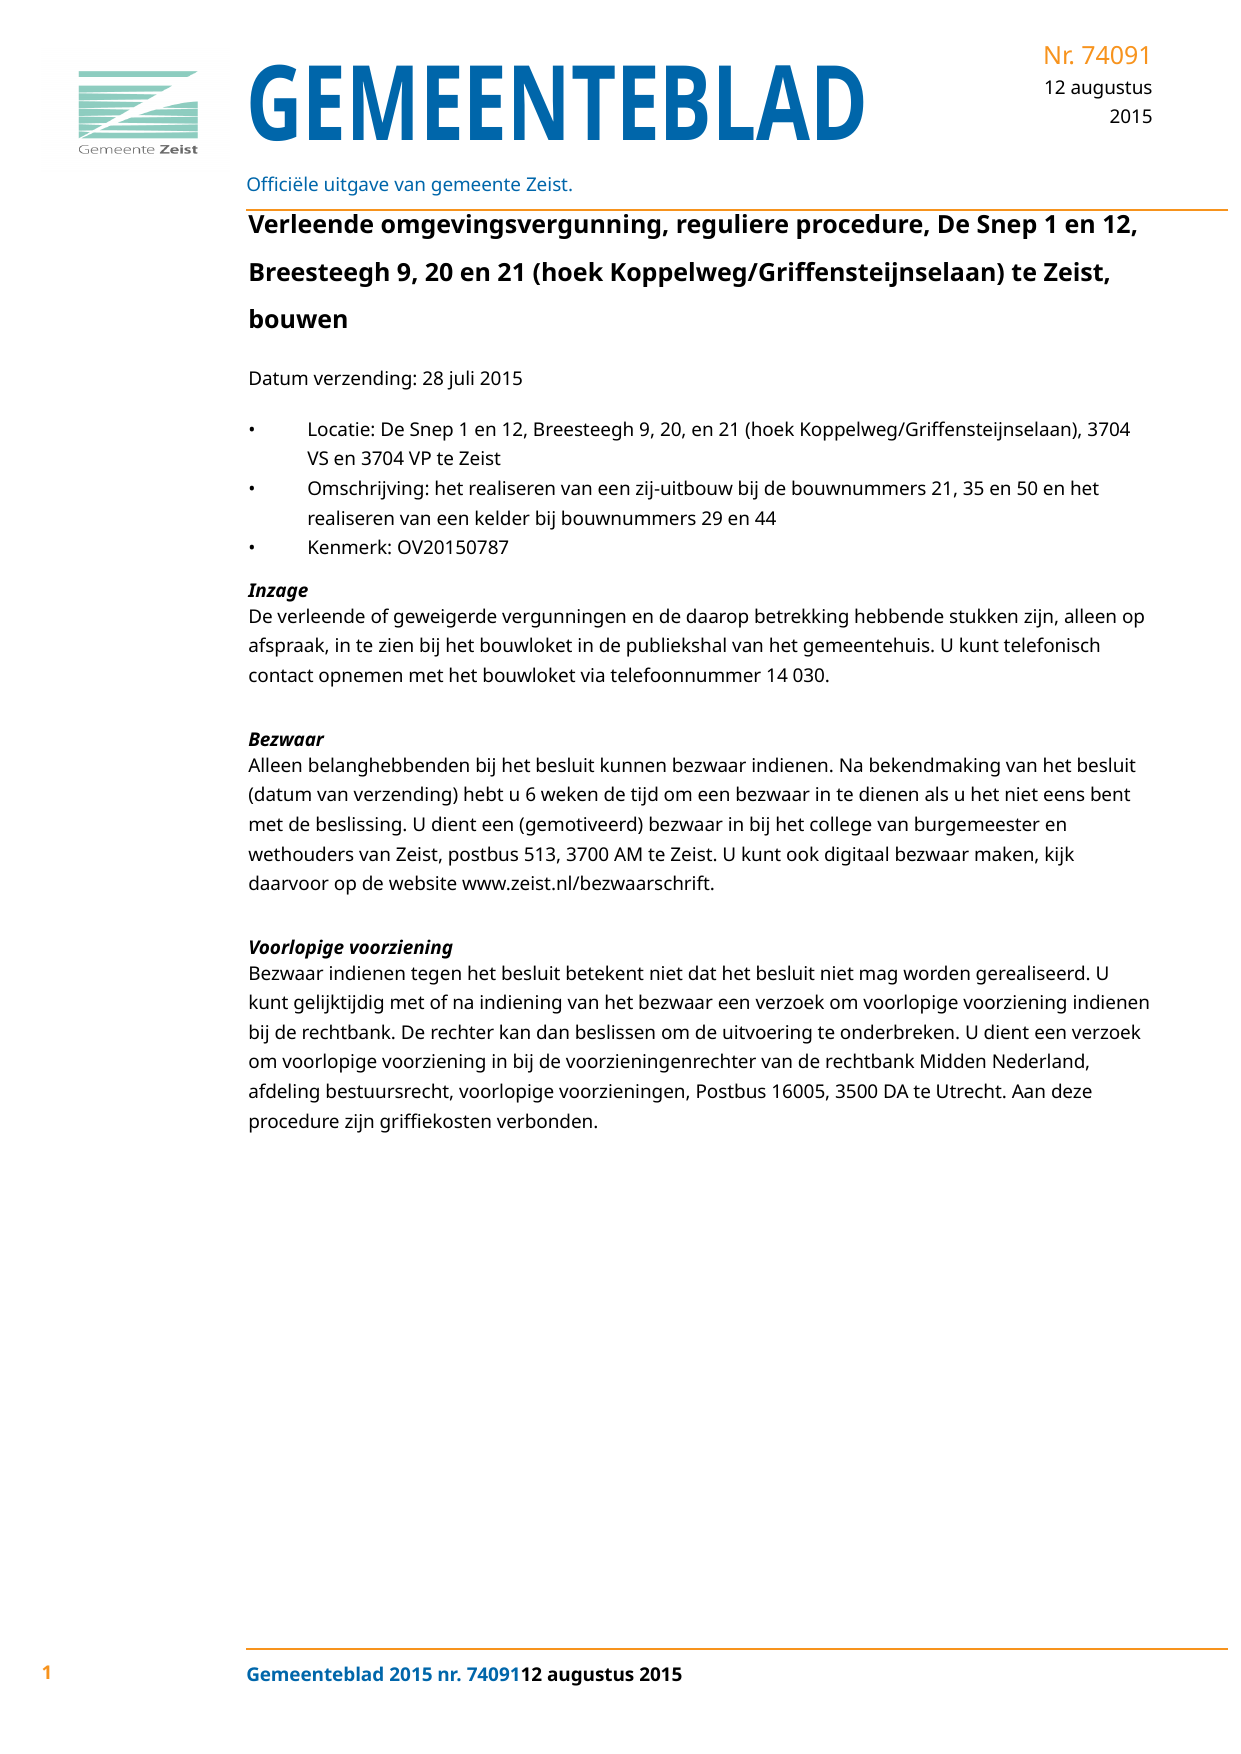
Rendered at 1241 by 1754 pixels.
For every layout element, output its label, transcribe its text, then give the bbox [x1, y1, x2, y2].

list Locatie: De Snep 1 en 12, Breesteegh 9, 20, en 21 (hoek Koppelweg/Griffensteijnselaan), 3704 VS en 3704 VP te Zeist [248, 416, 1152, 471]
text Voorlopige voorziening [248, 934, 1152, 960]
text Inzage [248, 577, 1152, 603]
text Verleende omgevingsvergunning, reguliere procedure, De Snep 1 en 12, Breesteegh 9, 20 en 21 (hoek Koppelweg/Griffensteijnselaan) te Zeist, bouwen [248, 211, 1152, 336]
list Kenmerk: OV20150787 [248, 534, 1152, 560]
list Omschrijving: het realiseren van een zij-uitbouw bij de bouwnummers 21, 35 en 50 en het realiseren van een kelder bij bouwnummers 29 en 44 [248, 475, 1152, 530]
text Alleen belanghebbenden bij het besluit kunnen bezwaar indienen. Na bekendmaking van het besluit (datum van verzending) hebt u 6 weken de tijd om een bezwaar in te dienen als u het niet eens bent met de beslissing. U dient een (gemotiveerd) bezwaar in bij het college van burgemeester en wethouders van Zeist, postbus 513, 3700 AM te Zeist. U kunt ook digitaal bezwaar maken, kijk daarvoor op de website www.zeist.nl/bezwaarschrift. [248, 752, 1152, 896]
text Datum verzending: 28 juli 2015 [248, 366, 1152, 391]
text Bezwaar [248, 726, 1152, 752]
text Bezwaar indienen tegen het besluit betekent niet dat het besluit niet mag worden gerealiseerd. U kunt gelijktijdig met of na indiening van het bezwaar een verzoek om voorlopige voorziening indienen bij de rechtbank. De rechter kan dan beslissen om de uitvoering te onderbreken. U dient een verzoek om voorlopige voorziening in bij de voorzieningenrechter van de rechtbank Midden Nederland, afdeling bestuursrecht, voorlopige voorzieningen, Postbus 16005, 3500 DA te Utrecht. Aan deze procedure zijn griffiekosten verbonden. [248, 960, 1152, 1134]
text De verleende of geweigerde vergunningen en de daarop betrekking hebbende stukken zijn, alleen op afspraak, in te zien bij het bouwloket in de publiekshal van het gemeentehuis. U kunt telefonisch contact opnemen met het bouwloket via telefoonnummer 14 030. [248, 603, 1152, 688]
picture [41, 47, 231, 172]
